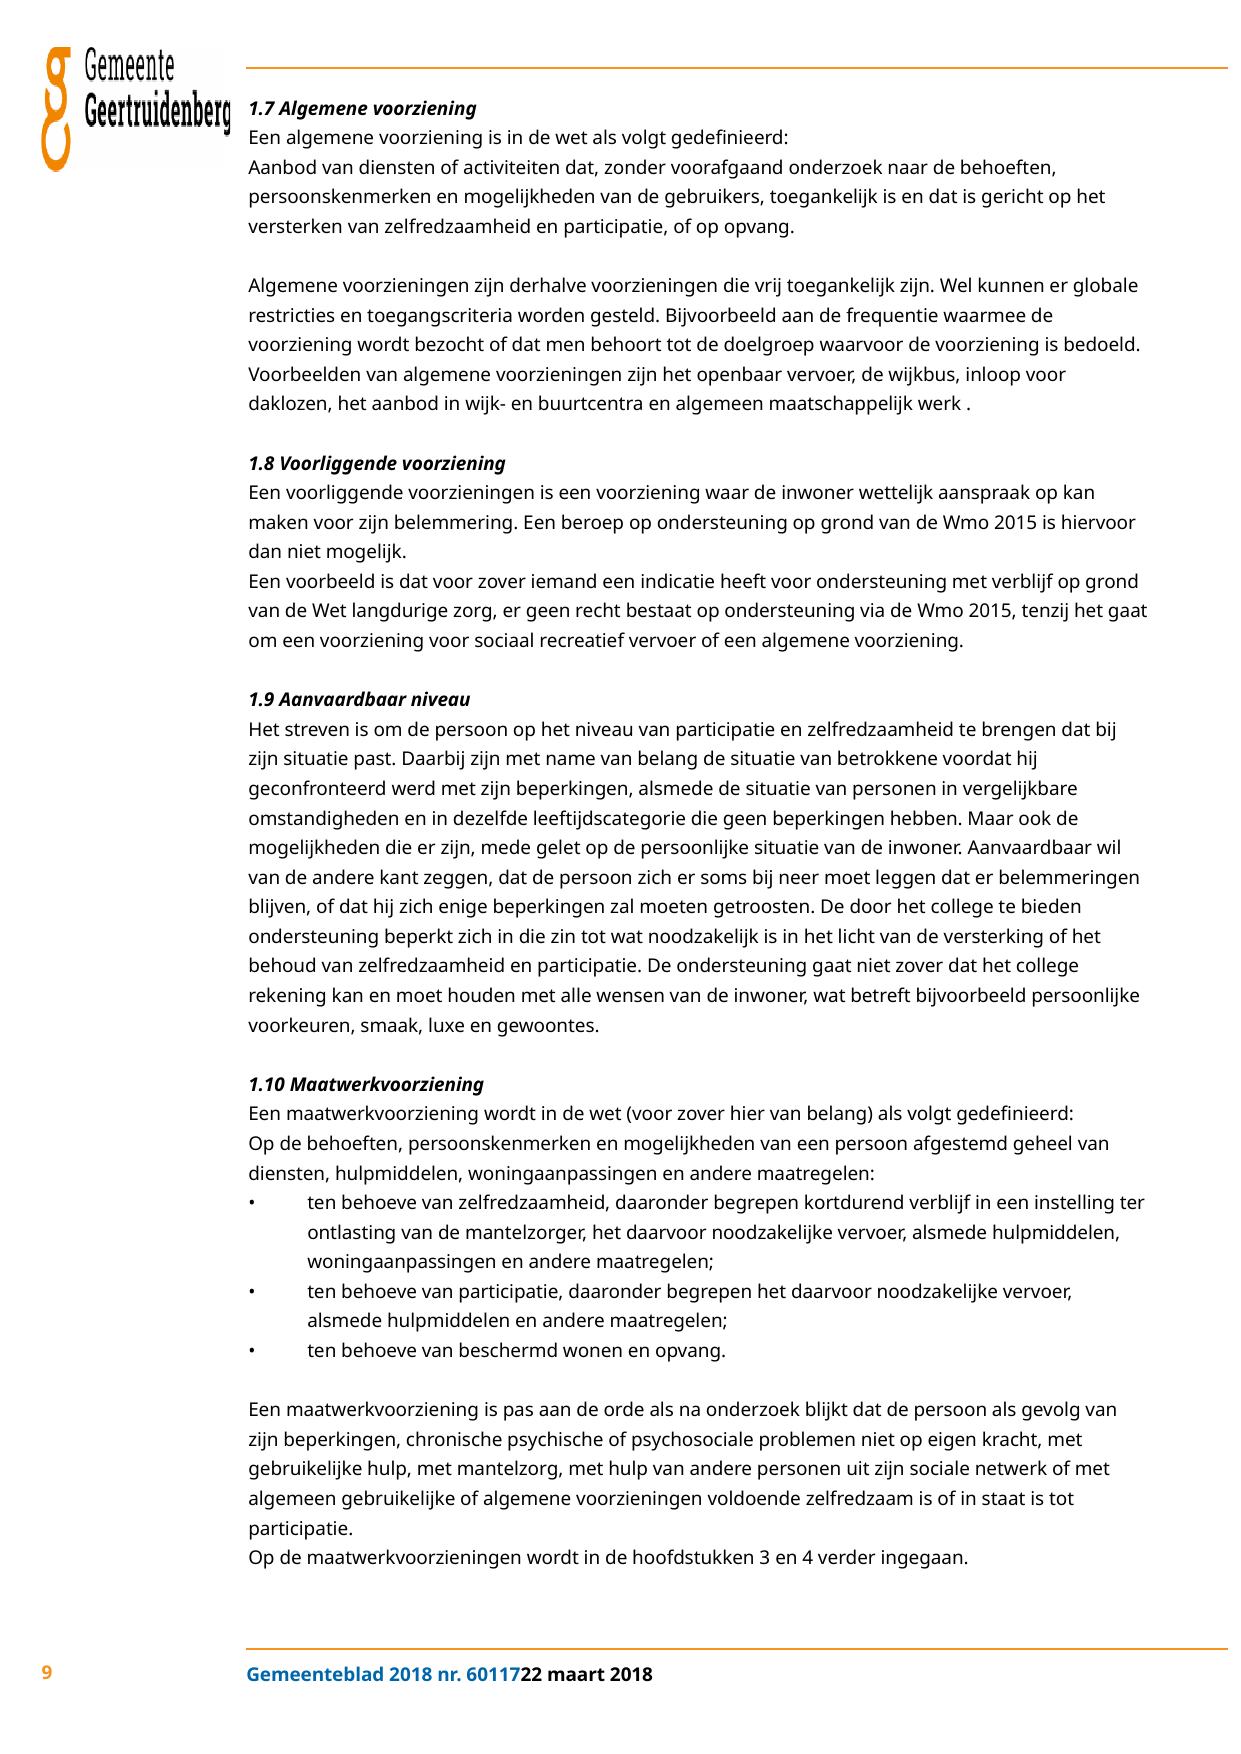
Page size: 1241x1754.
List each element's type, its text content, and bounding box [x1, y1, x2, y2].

list ten behoeve van participatie, daaronder begrepen het daarvoor noodzakelijke vervoer, alsmede hulpmiddelen en andere maatregelen; [248, 1278, 1152, 1333]
text 1.7 Algemene voorziening [248, 95, 1152, 121]
picture [41, 47, 231, 172]
list ten behoeve van zelfredzaamheid, daaronder begrepen kortdurend verblijf in een instelling ter ontlasting van de mantelzorger, het daarvoor noodzakelijke vervoer, alsmede hulpmiddelen, woningaanpassingen en andere maatregelen; [248, 1189, 1152, 1274]
text Voorbeelden van algemene voorzieningen zijn het openbaar vervoer, de wijkbus, inloop voor daklozen, het aanbod in wijk- en buurtcentra en algemeen maatschappelijk werk . [248, 361, 1152, 416]
text Een voorliggende voorzieningen is een voorziening waar de inwoner wettelijk aanspraak op kan maken voor zijn belemmering. Een beroep op ondersteuning op grond van de Wmo 2015 is hiervoor dan niet mogelijk. [248, 479, 1152, 564]
text Op de behoeften, persoonskenmerken en mogelijkheden van een persoon afgestemd geheel van diensten, hulpmiddelen, woningaanpassingen en andere maatregelen: [248, 1130, 1152, 1186]
list ten behoeve van beschermd wonen en opvang. [248, 1337, 1152, 1363]
text Een algemene voorziening is in de wet als volgt gedefinieerd: [248, 124, 1152, 150]
text Aanbod van diensten of activiteiten dat, zonder voorafgaand onderzoek naar de behoeften, persoonskenmerken en mogelijkheden van de gebruikers, toegankelijk is en dat is gericht op het versterken van zelfredzaamheid en participatie, of op opvang. [248, 154, 1152, 239]
text Het streven is om de persoon op het niveau van participatie en zelfredzaamheid te brengen dat bij zijn situatie past. Daarbij zijn met name van belang de situatie van betrokkene voordat hij geconfronteerd werd met zijn beperkingen, alsmede de situatie van personen in vergelijkbare omstandigheden en in dezelfde leeftijdscategorie die geen beperkingen hebben. Maar ook de mogelijkheden die er zijn, mede gelet op de persoonlijke situatie van de inwoner. Aanvaardbaar wil van de andere kant zeggen, dat de persoon zich er soms bij neer moet leggen dat er belemmeringen blijven, of dat hij zich enige beperkingen zal moeten getroosten. De door het college te bieden ondersteuning beperkt zich in die zin tot wat noodzakelijk is in het licht van de versterking of het behoud van zelfredzaamheid en participatie. De ondersteuning gaat niet zover dat het college rekening kan en moet houden met alle wensen van de inwoner, wat betreft bijvoorbeeld persoonlijke voorkeuren, smaak, luxe en gewoontes. [248, 716, 1152, 1038]
text Een maatwerkvoorziening wordt in de wet (voor zover hier van belang) als volgt gedefinieerd: [248, 1101, 1152, 1126]
text Een voorbeeld is dat voor zover iemand een indicatie heeft voor ondersteuning met verblijf op grond van de Wet langdurige zorg, er geen recht bestaat op ondersteuning via de Wmo 2015, tenzij het gaat om een voorziening voor sociaal recreatief vervoer of een algemene voorziening. [248, 568, 1152, 653]
text 1.9 Aanvaardbaar niveau [248, 686, 1152, 712]
text Op de maatwerkvoorzieningen wordt in de hoofdstukken 3 en 4 verder ingegaan. [248, 1544, 1152, 1570]
text 1.8 Voorliggende voorziening [248, 450, 1152, 476]
text Algemene voorzieningen zijn derhalve voorzieningen die vrij toegankelijk zijn. Wel kunnen er globale restricties en toegangscriteria worden gesteld. Bijvoorbeeld aan de frequentie waarmee de voorziening wordt bezocht of dat men behoort tot de doelgroep waarvoor de voorziening is bedoeld. [248, 272, 1152, 357]
text 1.10 Maatwerkvoorziening [248, 1071, 1152, 1097]
text Een maatwerkvoorziening is pas aan de orde als na onderzoek blijkt dat de persoon als gevolg van zijn beperkingen, chronische psychische of psychosociale problemen niet op eigen kracht, met gebruikelijke hulp, met mantelzorg, met hulp van andere personen uit zijn sociale netwerk of met algemeen gebruikelijke of algemene voorzieningen voldoende zelfredzaam is of in staat is tot participatie. [248, 1396, 1152, 1541]
